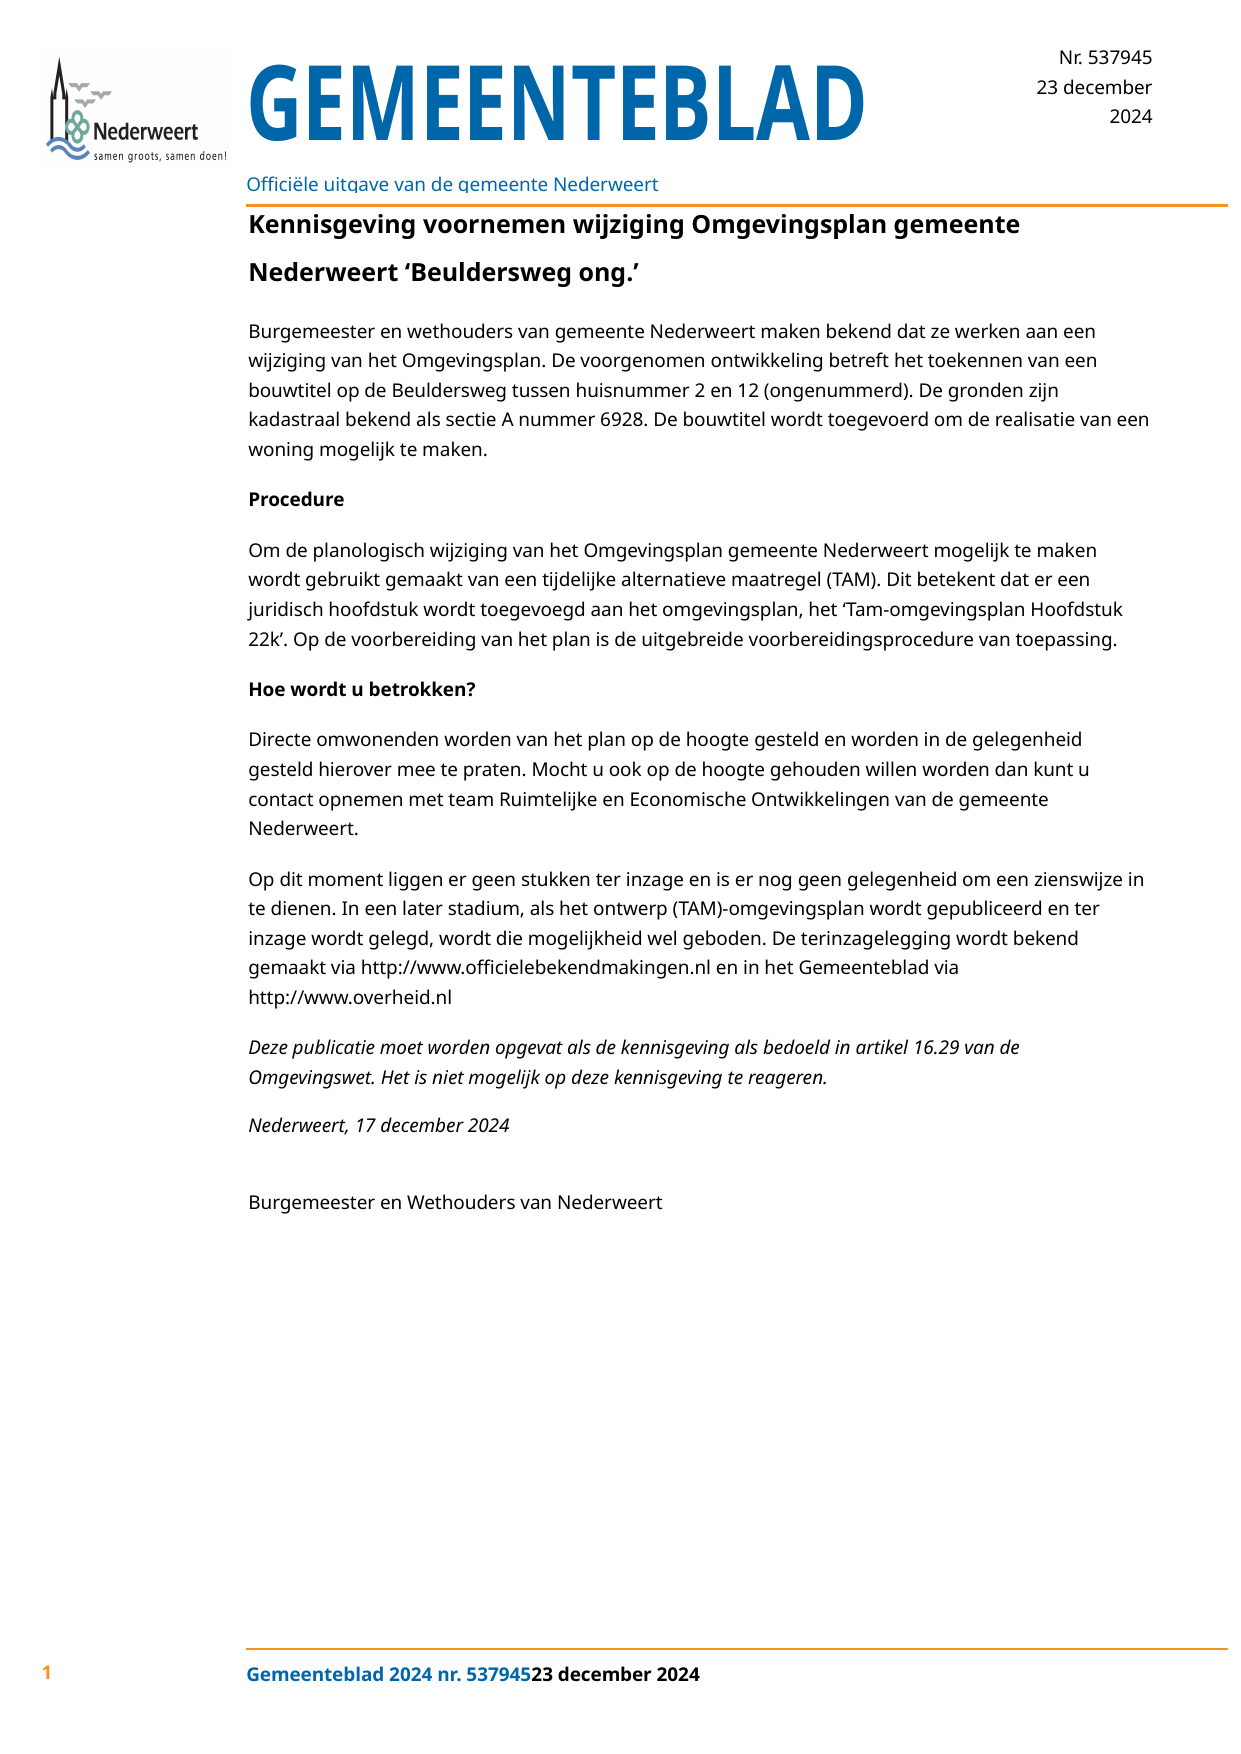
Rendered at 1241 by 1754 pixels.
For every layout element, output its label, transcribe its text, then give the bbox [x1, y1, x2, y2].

picture [41, 47, 231, 172]
text Om de planologisch wijziging van het Omgevingsplan gemeente Nederweert mogelijk te maken wordt gebruikt gemaakt van een tijdelijke alternatieve maatregel (TAM). Dit betekent dat er een juridisch hoofdstuk wordt toegevoegd aan het omgevingsplan, het ‘Tam-omgevingsplan Hoofdstuk 22k’. Op de voorbereiding van het plan is de uitgebreide voorbereidingsprocedure van toepassing. [248, 537, 1152, 652]
text Burgemeester en wethouders van gemeente Nederweert maken bekend dat ze werken aan een wijziging van het Omgevingsplan. De voorgenomen ontwikkeling betreft het toekennen van een bouwtitel op de Beuldersweg tussen huisnummer 2 en 12 (ongenummerd). De gronden zijn kadastraal bekend als sectie A nummer 6928. De bouwtitel wordt toegevoerd om de realisatie van een woning mogelijk te maken. [248, 318, 1152, 462]
text Op dit moment liggen er geen stukken ter inzage en is er nog geen gelegenheid om een zienswijze in te dienen. In een later stadium, als het ontwerp (TAM)-omgevingsplan wordt gepubliceerd en ter inzage wordt gelegd, wordt die mogelijkheid wel geboden. De terinzagelegging wordt bekend gemaakt via http://www.officielebekendmakingen.nl en in het Gemeenteblad via http://www.overheid.nl [248, 866, 1152, 1010]
text Directe omwonenden worden van het plan op de hoogte gesteld en worden in de gelegenheid gesteld hierover mee te praten. Mocht u ook op de hoogte gehouden willen worden dan kunt u contact opnemen met team Ruimtelijke en Economische Ontwikkelingen van de gemeente Nederweert. [248, 727, 1152, 841]
text Hoe wordt u betrokken? [248, 676, 1152, 702]
text Burgemeester en Wethouders van Nederweert [248, 1189, 1152, 1215]
text Deze publicatie moet worden opgevat als de kennisgeving als bedoeld in artikel 16.29 van de Omgevingswet. Het is niet mogelijk op deze kennisgeving te reageren. [248, 1034, 1152, 1090]
text Procedure [248, 487, 1152, 512]
text Kennisgeving voornemen wijziging Omgevingsplan gemeente Nederweert ‘Beuldersweg ong.’ [248, 207, 1152, 288]
text Nederweert, 17 december 2024 [248, 1112, 1152, 1138]
